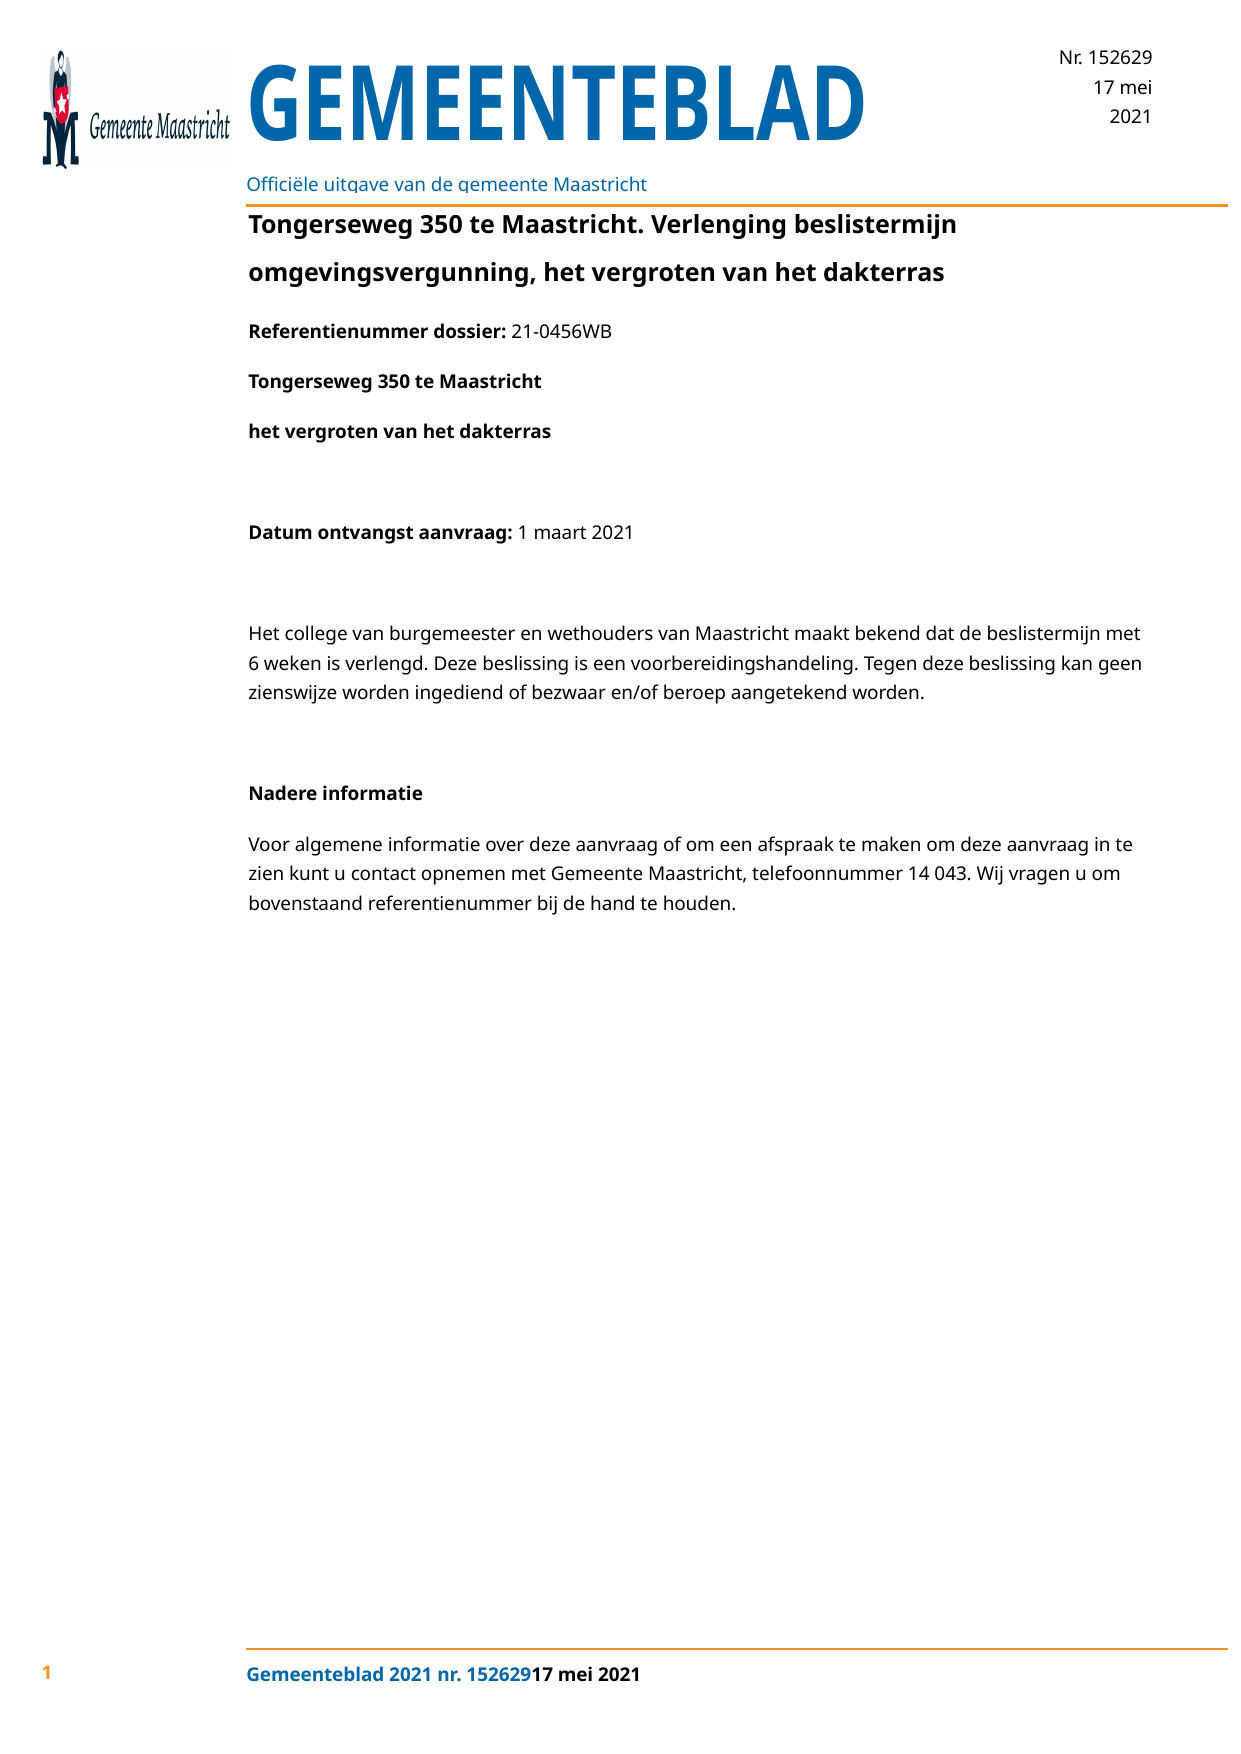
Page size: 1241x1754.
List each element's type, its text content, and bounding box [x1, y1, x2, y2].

text Tongerseweg 350 te Maastricht. Verlenging beslistermijn omgevingsvergunning, het vergroten van het dakterras [248, 207, 1152, 288]
picture [41, 47, 231, 172]
text Tongerseweg 350 te Maastricht [248, 368, 1152, 394]
text Referentienummer dossier: 21-0456WB [248, 318, 1152, 344]
text Het college van burgemeester en wethouders van Maastricht maakt bekend dat de beslistermijn met 6 weken is verlengd. Deze beslissing is een voorbereidingshandeling. Tegen deze beslissing kan geen zienswijze worden ingediend of bezwaar en/of beroep aangetekend worden. [248, 620, 1152, 705]
text het vergroten van het dakterras [248, 419, 1152, 444]
text Voor algemene informatie over deze aanvraag of om een afspraak te maken om deze aanvraag in te zien kunt u contact opnemen met Gemeente Maastricht, telefoonnummer 14 043. Wij vragen u om bovenstaand referentienummer bij de hand te houden. [248, 831, 1152, 916]
text Nadere informatie [248, 780, 1152, 806]
text Datum ontvangst aanvraag: 1 maart 2021 [248, 519, 1152, 545]
